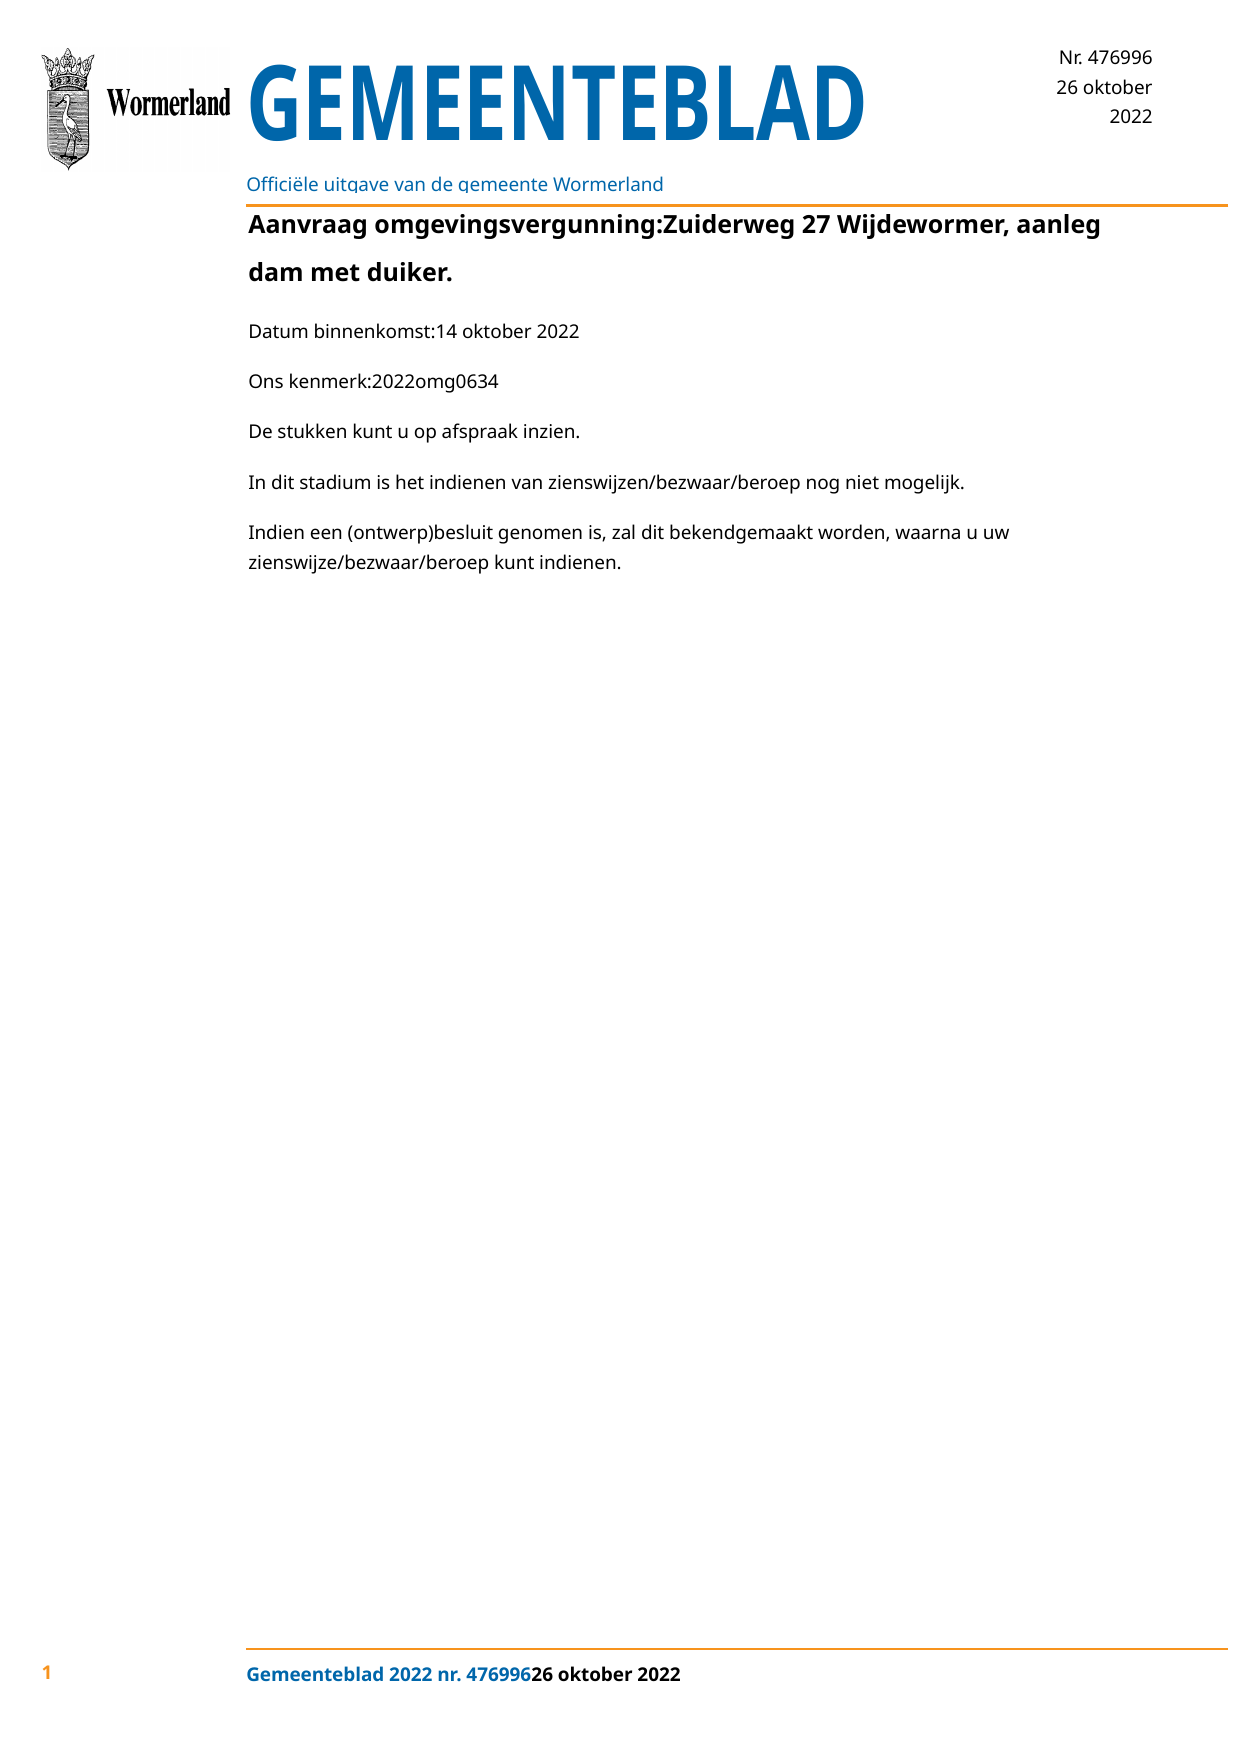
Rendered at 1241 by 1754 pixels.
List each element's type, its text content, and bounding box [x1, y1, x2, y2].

picture [41, 47, 231, 172]
text Datum binnenkomst:14 oktober 2022 [248, 318, 1152, 344]
text Ons kenmerk:2022omg0634 [248, 368, 1152, 394]
text Indien een (ontwerp)besluit genomen is, zal dit bekendgemaakt worden, waarna u uw zienswijze/bezwaar/beroep kunt indienen. [248, 519, 1152, 575]
text In dit stadium is het indienen van zienswijzen/bezwaar/beroep nog niet mogelijk. [248, 469, 1152, 495]
text De stukken kunt u op afspraak inzien. [248, 419, 1152, 444]
text Aanvraag omgevingsvergunning:Zuiderweg 27 Wijdewormer, aanleg dam met duiker. [248, 207, 1152, 288]
